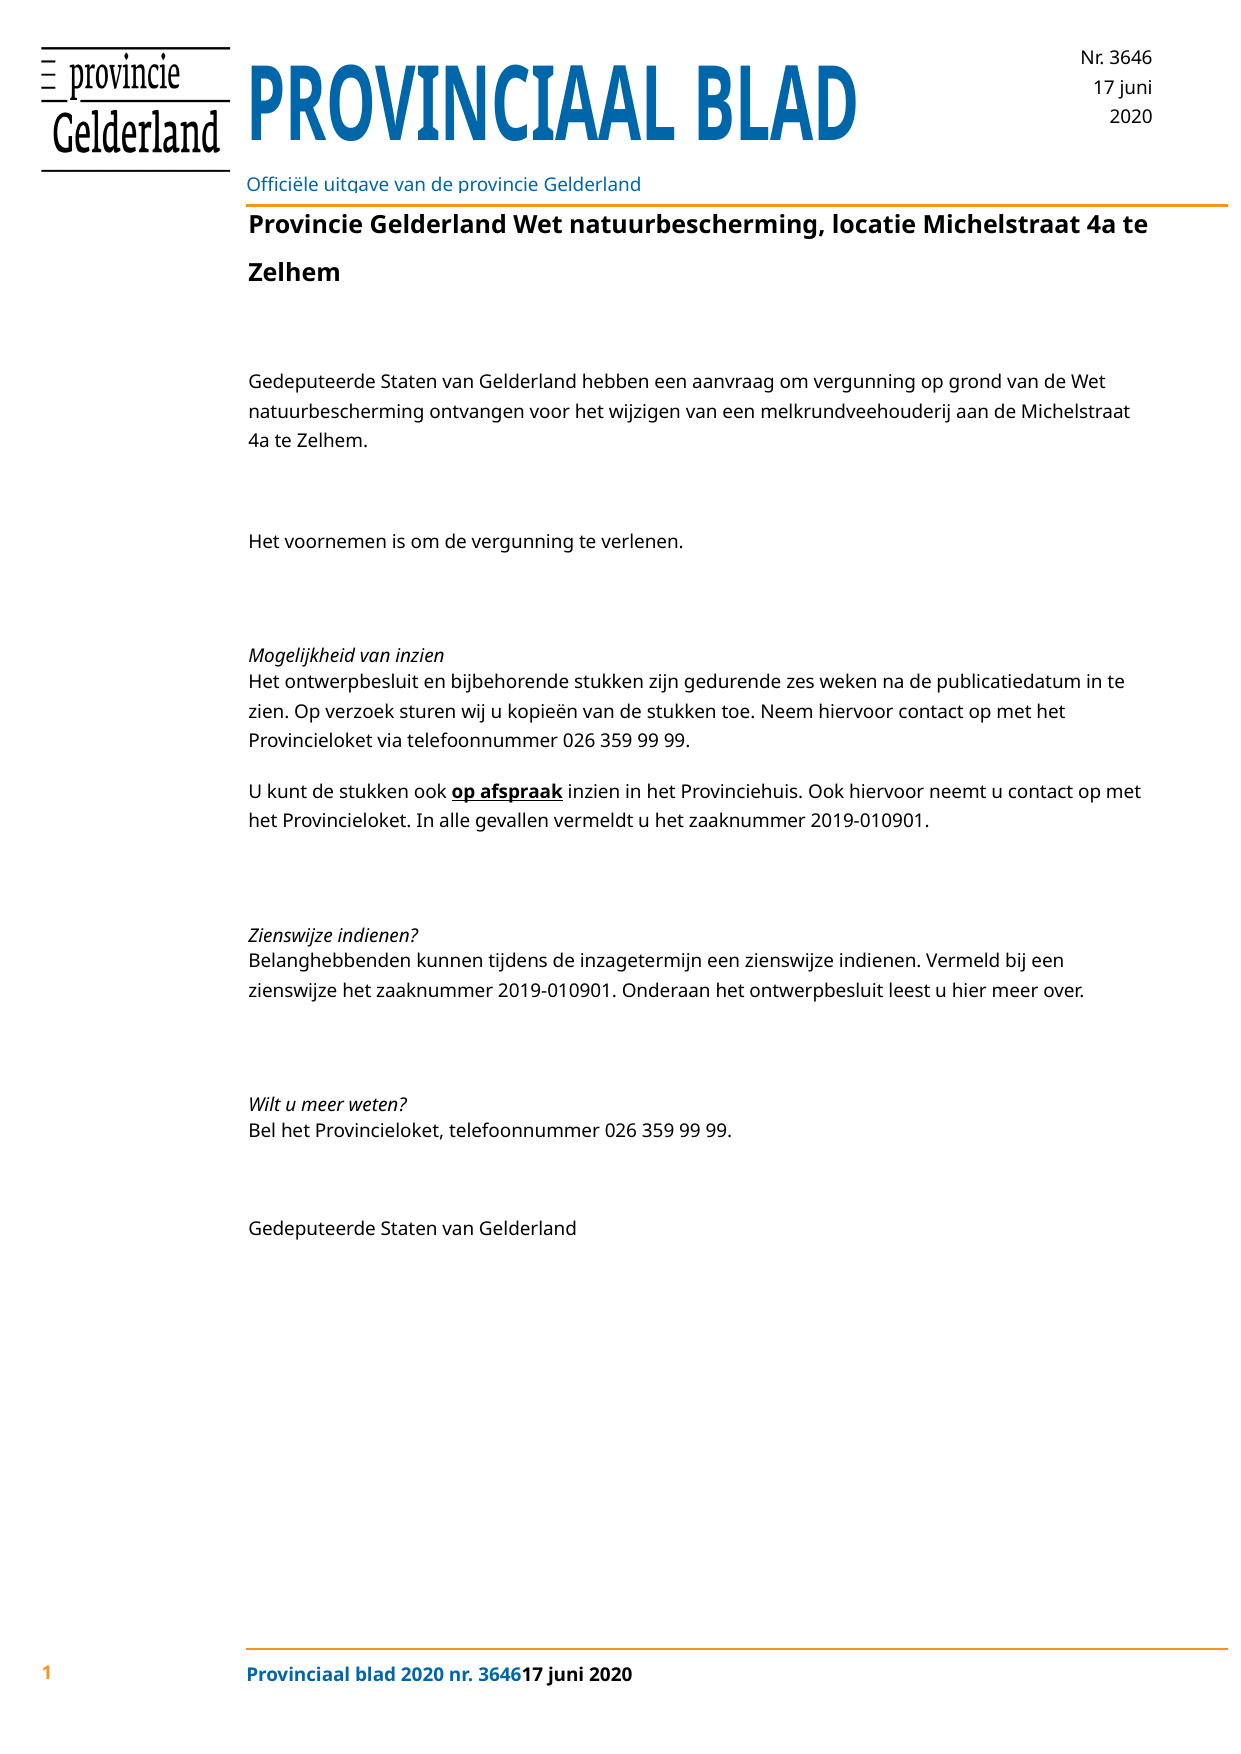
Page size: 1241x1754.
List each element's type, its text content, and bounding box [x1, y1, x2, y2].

text Het voornemen is om de vergunning te verlenen. [248, 528, 1152, 554]
text Gedeputeerde Staten van Gelderland [248, 1216, 1152, 1241]
text Het ontwerpbesluit en bijbehorende stukken zijn gedurende zes weken na de publicatiedatum in te zien. Op verzoek sturen wij u kopieën van de stukken toe. Neem hiervoor contact op met het Provincieloket via telefoonnummer 026 359 99 99. [248, 668, 1152, 753]
text Wilt u meer weten? [248, 1092, 1152, 1117]
text Belanghebbenden kunnen tijdens de inzagetermijn een zienswijze indienen. Vermeld bij een zienswijze het zaaknummer 2019-010901. Onderaan het ontwerpbesluit leest u hier meer over. [248, 948, 1152, 1003]
text Gedeputeerde Staten van Gelderland hebben een aanvraag om vergunning op grond van de Wet natuurbescherming ontvangen voor het wijzigen van een melkrundveehouderij aan de Michelstraat 4a te Zelhem. [248, 368, 1152, 453]
text Bel het Provincieloket, telefoonnummer 026 359 99 99. [248, 1117, 1152, 1143]
text Zienswijze indienen? [248, 922, 1152, 948]
text Provincie Gelderland Wet natuurbescherming, locatie Michelstraat 4a te Zelhem [248, 207, 1152, 288]
picture [41, 47, 231, 172]
text Mogelijkheid van inzien [248, 643, 1152, 668]
text U kunt de stukken ook op afspraak inzien in het Provinciehuis. Ook hiervoor neemt u contact op met het Provincieloket. In alle gevallen vermeldt u het zaaknummer 2019-010901. [248, 778, 1152, 833]
